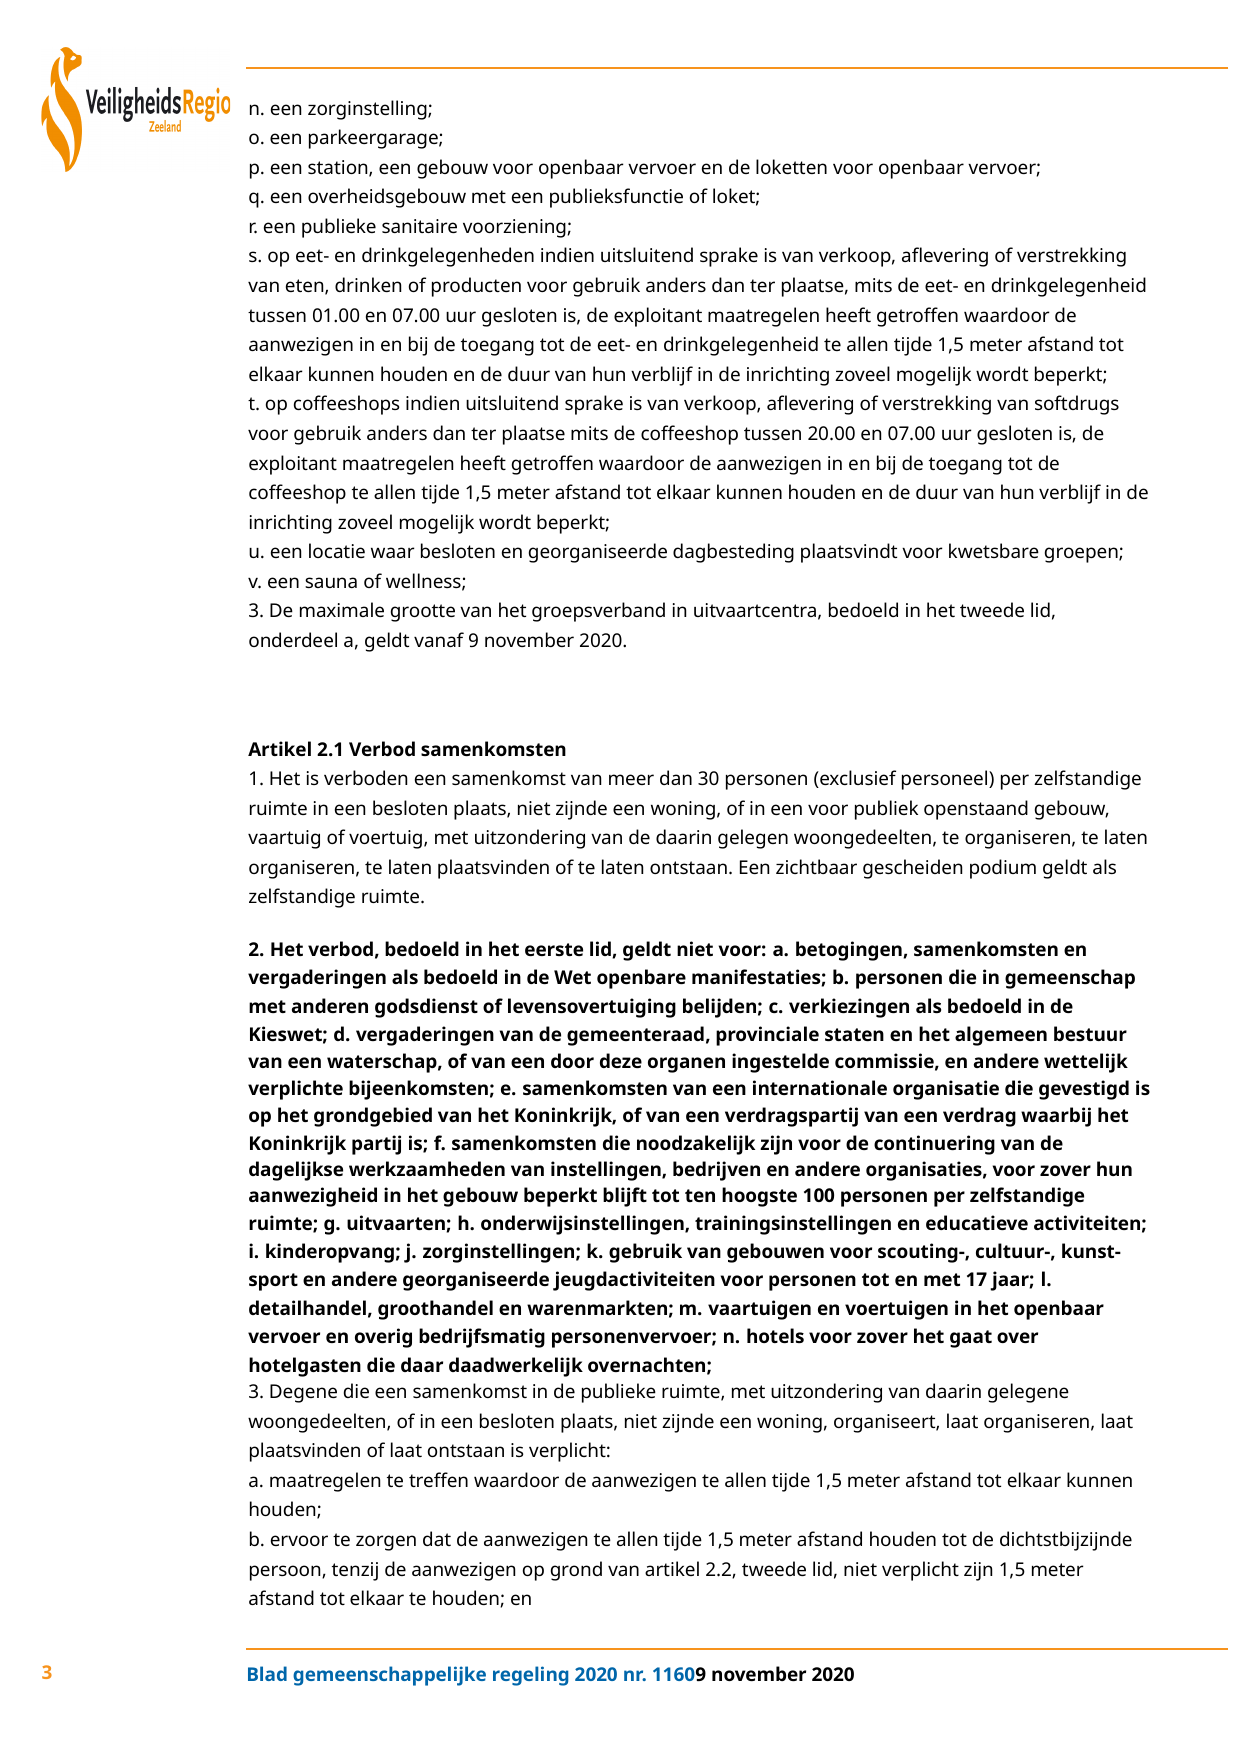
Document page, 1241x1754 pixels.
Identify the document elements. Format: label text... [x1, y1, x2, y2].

text u. een locatie waar besloten en georganiseerde dagbesteding plaatsvindt voor kwetsbare groepen; [248, 538, 1152, 564]
picture [41, 47, 231, 172]
text n. een zorginstelling; [248, 95, 1152, 121]
text t. op coffeeshops indien uitsluitend sprake is van verkoop, aflevering of verstrekking van softdrugs voor gebruik anders dan ter plaatse mits de coffeeshop tussen 20.00 en 07.00 uur gesloten is, de exploitant maatregelen heeft getroffen waardoor de aanwezigen in en bij de toegang tot de coffeeshop te allen tijde 1,5 meter afstand tot elkaar kunnen houden en de duur van hun verblijf in de inrichting zoveel mogelijk wordt beperkt; [248, 391, 1152, 535]
text 3. De maximale grootte van het groepsverband in uitvaartcentra, bedoeld in het tweede lid, onderdeel a, geldt vanaf 9 november 2020. [248, 598, 1152, 653]
text q. een overheidsgebouw met een publieksfunctie of loket; [248, 183, 1152, 209]
text v. een sauna of wellness; [248, 568, 1152, 594]
text Artikel 2.1 Verbod samenkomsten [248, 736, 1152, 761]
text a. maatregelen te treffen waardoor de aanwezigen te allen tijde 1,5 meter afstand tot elkaar kunnen houden; [248, 1467, 1152, 1522]
text r. een publieke sanitaire voorziening; [248, 213, 1152, 239]
text 3. Degene die een samenkomst in de publieke ruimte, met uitzondering van daarin gelegene woongedeelten, of in een besloten plaats, niet zijnde een woning, organiseert, laat organiseren, laat plaatsvinden of laat ontstaan is verplicht: [248, 1378, 1152, 1463]
text 2. Het verbod, bedoeld in het eerste lid, geldt niet voor: a. betogingen, samenkomsten en vergaderingen als bedoeld in de Wet openbare manifestaties; b. personen die in gemeenschap met anderen godsdienst of levensovertuiging belijden; c. verkiezingen als bedoeld in de Kieswet; d. vergaderingen van de gemeenteraad, provinciale staten en het algemeen bestuur van een waterschap, of van een door deze organen ingestelde commissie, en andere wettelijk verplichte bijeenkomsten; e. samenkomsten van een internationale organisatie die gevestigd is op het grondgebied van het Koninkrijk, of van een verdragspartij van een verdrag waarbij het Koninkrijk partij is; f. samenkomsten die noodzakelijk zijn voor de continuering van de dagelijkse werkzaamheden van instellingen, bedrijven en andere organisaties, voor zover hun aanwezigheid in het gebouw beperkt blijft tot ten hoogste 100 personen per zelfstandige ruimte; g. uitvaarten; h. onderwijsinstellingen, trainingsinstellingen en educatieve activiteiten; i. kinderopvang; j. zorginstellingen; k. gebruik van gebouwen voor scouting-, cultuur-, kunst- sport en andere georganiseerde jeugdactiviteiten voor personen tot en met 17 jaar; l. detailhandel, groothandel en warenmarkten; m. vaartuigen en voertuigen in het openbaar vervoer en overig bedrijfsmatig personenvervoer; n. hotels voor zover het gaat over hotelgasten die daar daadwerkelijk overnachten; [248, 934, 1152, 1378]
text 1. Het is verboden een samenkomst van meer dan 30 personen (exclusief personeel) per zelfstandige ruimte in een besloten plaats, niet zijnde een woning, of in een voor publiek openstaand gebouw, vaartuig of voertuig, met uitzondering van de daarin gelegen woongedeelten, te organiseren, te laten organiseren, te laten plaatsvinden of te laten ontstaan. Een zichtbaar gescheiden podium geldt als zelfstandige ruimte. [248, 765, 1152, 909]
text b. ervoor te zorgen dat de aanwezigen te allen tijde 1,5 meter afstand houden tot de dichtstbijzijnde persoon, tenzij de aanwezigen op grond van artikel 2.2, tweede lid, niet verplicht zijn 1,5 meter afstand tot elkaar te houden; en [248, 1526, 1152, 1611]
text s. op eet- en drinkgelegenheden indien uitsluitend sprake is van verkoop, aflevering of verstrekking van eten, drinken of producten voor gebruik anders dan ter plaatse, mits de eet- en drinkgelegenheid tussen 01.00 en 07.00 uur gesloten is, de exploitant maatregelen heeft getroffen waardoor de aanwezigen in en bij de toegang tot de eet- en drinkgelegenheid te allen tijde 1,5 meter afstand tot elkaar kunnen houden en de duur van hun verblijf in de inrichting zoveel mogelijk wordt beperkt; [248, 243, 1152, 387]
text p. een station, een gebouw voor openbaar vervoer en de loketten voor openbaar vervoer; [248, 154, 1152, 180]
text o. een parkeergarage; [248, 124, 1152, 150]
